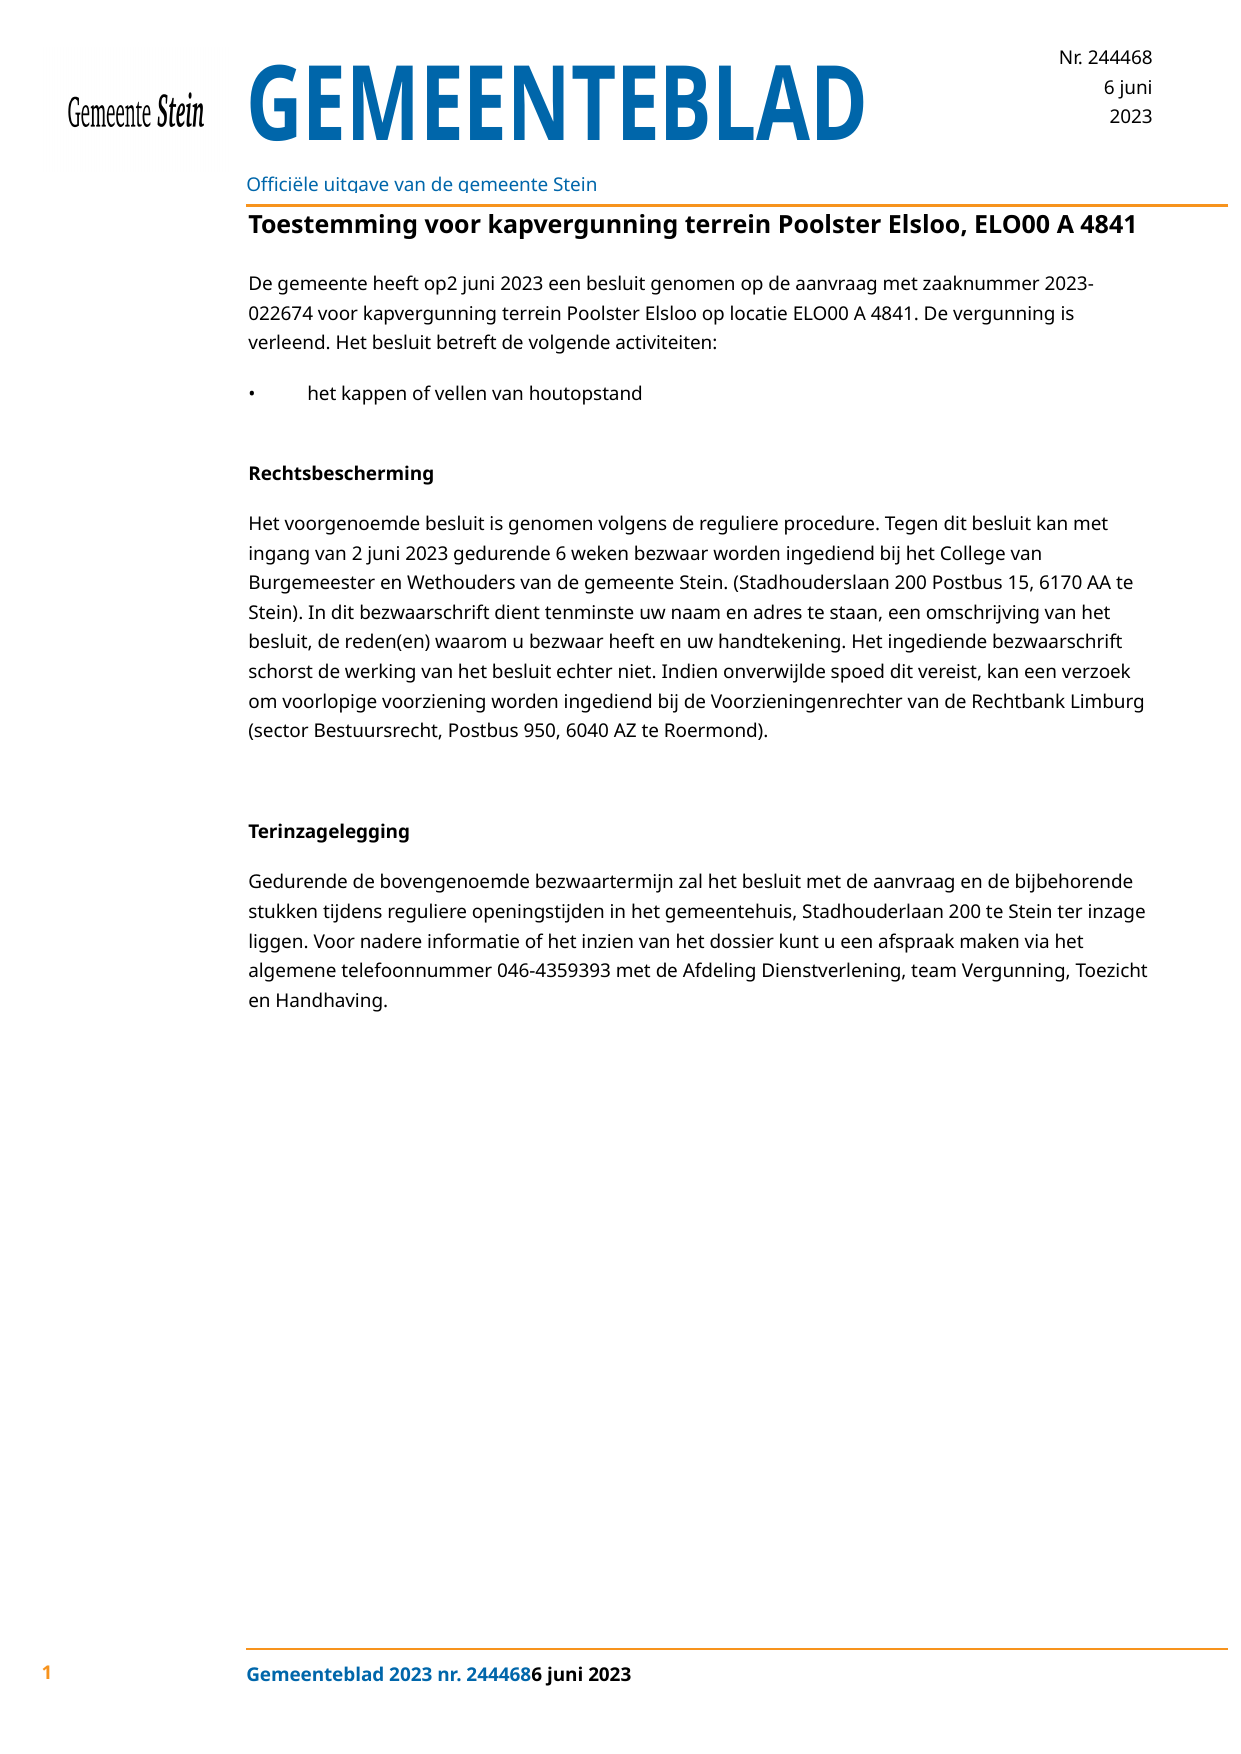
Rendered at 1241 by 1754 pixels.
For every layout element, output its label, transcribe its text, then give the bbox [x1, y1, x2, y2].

text Het voorgenoemde besluit is genomen volgens de reguliere procedure. Tegen dit besluit kan met ingang van 2 juni 2023 gedurende 6 weken bezwaar worden ingediend bij het College van Burgemeester en Wethouders van de gemeente Stein. (Stadhouderslaan 200 Postbus 15, 6170 AA te Stein). In dit bezwaarschrift dient tenminste uw naam en adres te staan, een omschrijving van het besluit, de reden(en) waarom u bezwaar heeft en uw handtekening. Het ingediende bezwaarschrift schorst de werking van het besluit echter niet. Indien onverwijlde spoed dit vereist, kan een verzoek om voorlopige voorziening worden ingediend bij de Voorzieningenrechter van de Rechtbank Limburg (sector Bestuursrecht, Postbus 950, 6040 AZ te Roermond). [248, 510, 1152, 743]
list het kappen of vellen van houtopstand [248, 380, 1152, 406]
text De gemeente heeft op2 juni 2023 een besluit genomen op de aanvraag met zaaknummer 2023-022674 voor kapvergunning terrein Poolster Elsloo op locatie ELO00 A 4841. De vergunning is verleend. Het besluit betreft de volgende activiteiten: [248, 270, 1152, 355]
text Toestemming voor kapvergunning terrein Poolster Elsloo, ELO00 A 4841 [248, 207, 1152, 241]
text Gedurende de bovengenoemde bezwaartermijn zal het besluit met de aanvraag en de bijbehorende stukken tijdens reguliere openingstijden in het gemeentehuis, Stadhouderlaan 200 te Stein ter inzage liggen. Voor nadere informatie of het inzien van het dossier kunt u een afspraak maken via het algemene telefoonnummer 046-4359393 met de Afdeling Dienstverlening, team Vergunning, Toezicht en Handhaving. [248, 869, 1152, 1013]
text Rechtsbescherming [248, 460, 1152, 486]
text Terinzagelegging [248, 818, 1152, 844]
picture [41, 47, 231, 172]
